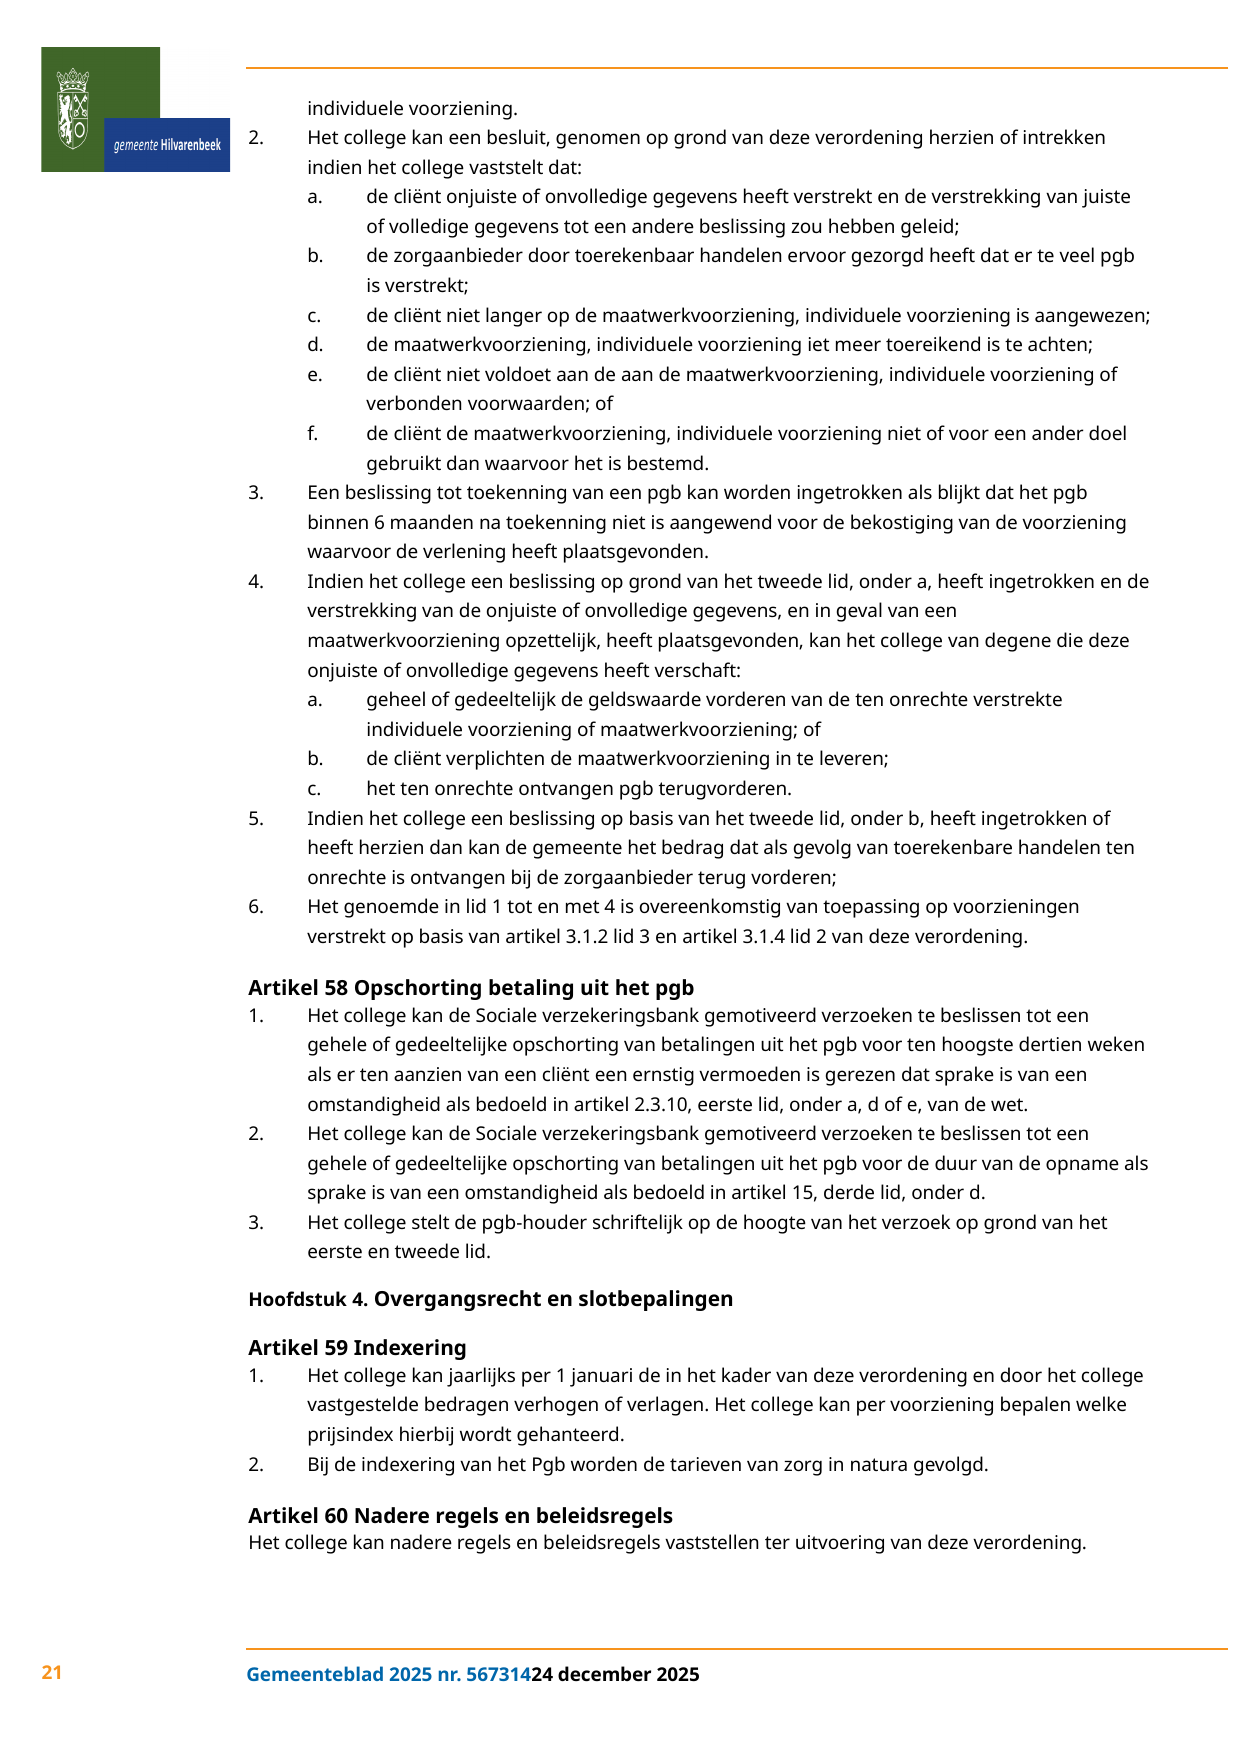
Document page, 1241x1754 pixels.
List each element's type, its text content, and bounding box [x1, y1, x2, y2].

text Artikel 58 Opschorting betaling uit het pgb [248, 973, 1152, 1002]
text Het college kan nadere regels en beleidsregels vaststellen ter uitvoering van deze verordening. [248, 1529, 1152, 1555]
list Bij de indexering van het Pgb worden de tarieven van zorg in natura gevolgd. [248, 1451, 1152, 1476]
list geheel of gedeeltelijk de geldswaarde vorderen van de ten onrechte verstrekte individuele voorziening of maatwerkvoorziening; of [307, 686, 1152, 742]
list Het college kan jaarlijks per 1 januari de in het kader van deze verordening en door het college vastgestelde bedragen verhogen of verlagen. Het college kan per voorziening bepalen welke prijsindex hierbij wordt gehanteerd. [248, 1362, 1152, 1447]
list Het college kan de Sociale verzekeringsbank gemotiveerd verzoeken te beslissen tot een gehele of gedeeltelijke opschorting van betalingen uit het pgb voor de duur van de opname als sprake is van een omstandigheid als bedoeld in artikel 15, derde lid, onder d. [248, 1120, 1152, 1205]
list Indien het college een beslissing op grond van het tweede lid, onder a, heeft ingetrokken en de verstrekking van de onjuiste of onvolledige gegevens, en in geval van een maatwerkvoorziening opzettelijk, heeft plaatsgevonden, kan het college van degene die deze onjuiste of onvolledige gegevens heeft verschaft: [248, 568, 1152, 683]
list de cliënt onjuiste of onvolledige gegevens heeft verstrekt en de verstrekking van juiste of volledige gegevens tot een andere beslissing zou hebben geleid; [307, 183, 1152, 239]
list Het college kan een besluit, genomen op grond van deze verordening herzien of intrekken indien het college vaststelt dat: [248, 124, 1152, 180]
list Het college stelt de pgb-houder schriftelijk op de hoogte van het verzoek op grond van het eerste en tweede lid. [248, 1209, 1152, 1264]
text Artikel 59 Indexering [248, 1333, 1152, 1362]
list de zorgaanbieder door toerekenbaar handelen ervoor gezorgd heeft dat er te veel pgb is verstrekt; [307, 243, 1152, 298]
text Hoofdstuk 4. Overgangsrecht en slotbepalingen [248, 1284, 1152, 1313]
list Het college kan de Sociale verzekeringsbank gemotiveerd verzoeken te beslissen tot een gehele of gedeeltelijke opschorting van betalingen uit het pgb voor ten hoogste dertien weken als er ten aanzien van een cliënt een ernstig vermoeden is gerezen dat sprake is van een omstandigheid als bedoeld in artikel 2.3.10, eerste lid, onder a, d of e, van de wet. [248, 1002, 1152, 1116]
list de cliënt verplichten de maatwerkvoorziening in te leveren; [307, 746, 1152, 771]
list de cliënt niet langer op de maatwerkvoorziening, individuele voorziening is aangewezen; [307, 302, 1152, 328]
list de cliënt niet voldoet aan de aan de maatwerkvoorziening, individuele voorziening of verbonden voorwaarden; of [307, 361, 1152, 416]
list de maatwerkvoorziening, individuele voorziening iet meer toereikend is te achten; [307, 331, 1152, 357]
list het ten onrechte ontvangen pgb terugvorderen. [307, 775, 1152, 801]
list de cliënt de maatwerkvoorziening, individuele voorziening niet of voor een ander doel gebruikt dan waarvoor het is bestemd. [307, 420, 1152, 476]
picture [41, 47, 231, 172]
list individuele voorziening. [248, 95, 1152, 121]
text Artikel 60 Nadere regels en beleidsregels [248, 1501, 1152, 1529]
list Een beslissing tot toekenning van een pgb kan worden ingetrokken als blijkt dat het pgb binnen 6 maanden na toekenning niet is aangewend voor de bekostiging van de voorziening waarvoor de verlening heeft plaatsgevonden. [248, 479, 1152, 564]
list Indien het college een beslissing op basis van het tweede lid, onder b, heeft ingetrokken of heeft herzien dan kan de gemeente het bedrag dat als gevolg van toerekenbare handelen ten onrechte is ontvangen bij de zorgaanbieder terug vorderen; [248, 805, 1152, 890]
list Het genoemde in lid 1 tot en met 4 is overeenkomstig van toepassing op voorzieningen verstrekt op basis van artikel 3.1.2 lid 3 en artikel 3.1.4 lid 2 van deze verordening. [248, 893, 1152, 949]
